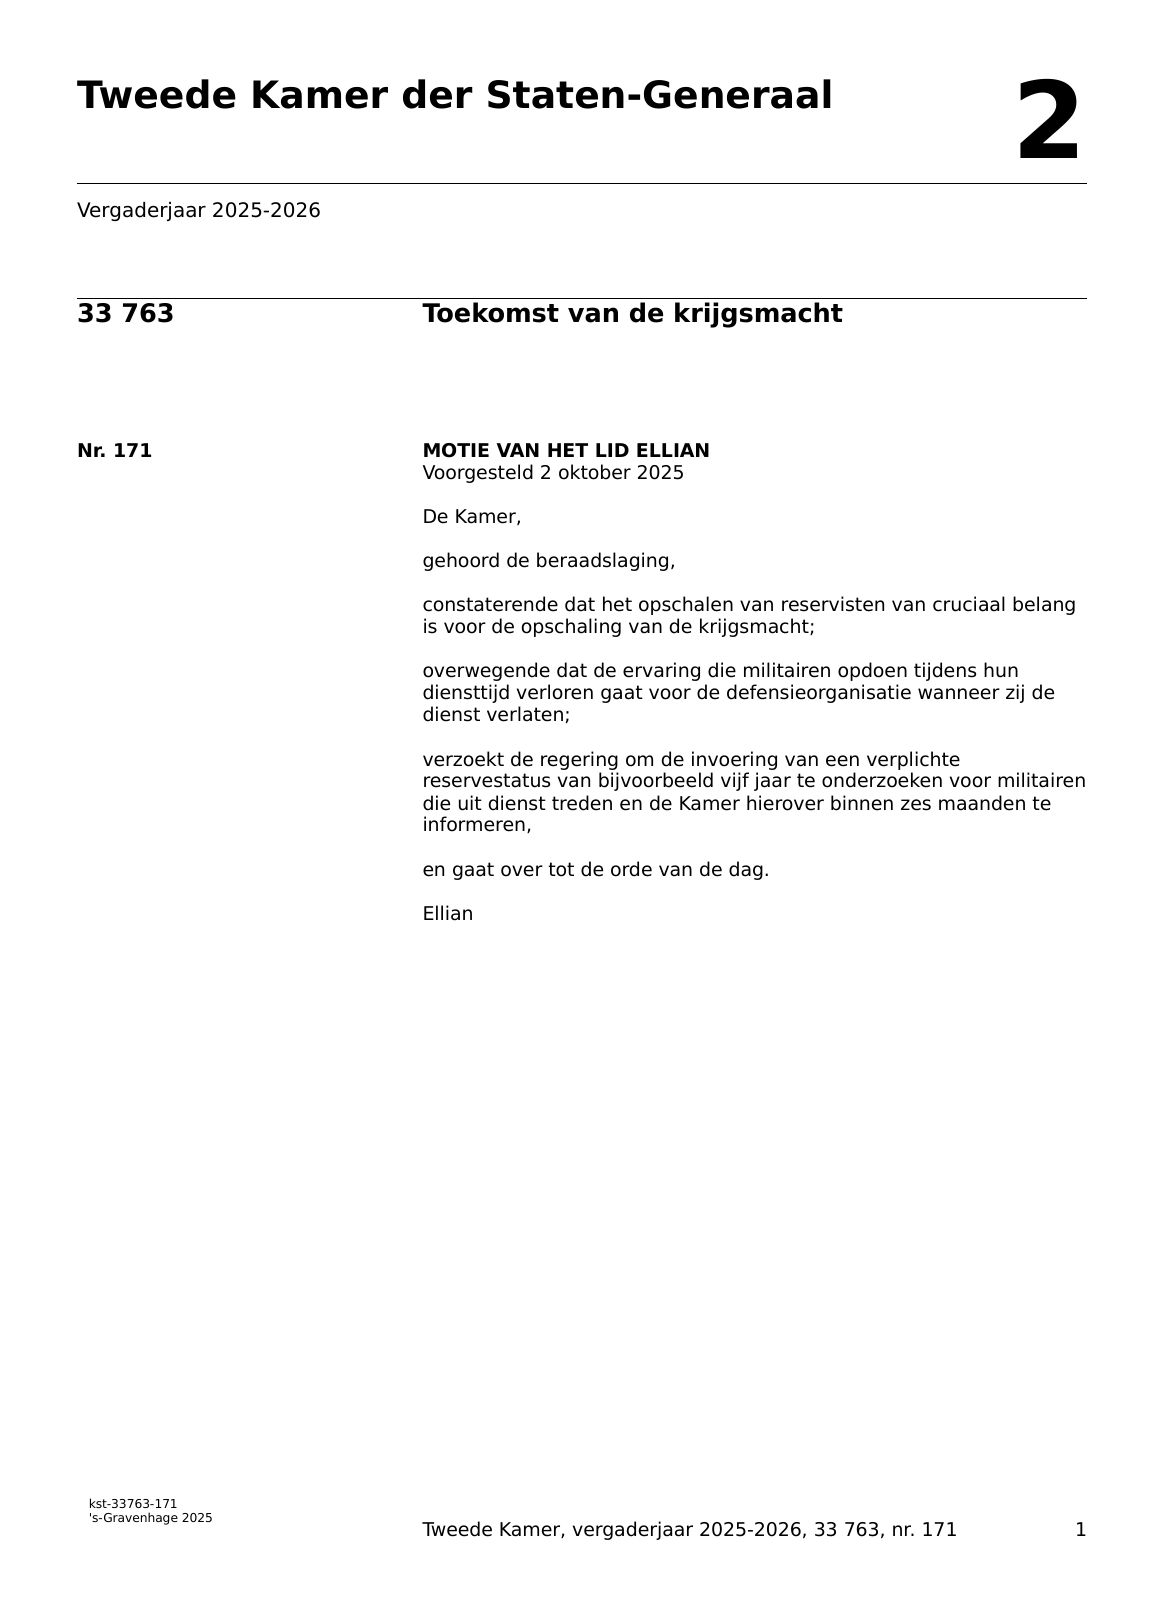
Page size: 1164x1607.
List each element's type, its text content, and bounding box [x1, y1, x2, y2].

subtitle 33 763 Toekomst van de krijgsmacht [77, 299, 1087, 329]
text gehoord de beraadslaging, [422, 550, 1087, 572]
text 's-Gravenhage 2025 [88, 1511, 323, 1525]
table_cell Vergaderjaar 2025-2026 [77, 184, 1087, 298]
text Voorgesteld 2 oktober 2025 [422, 462, 1087, 484]
text De Kamer, [422, 506, 1087, 528]
text kst-33763-171 [88, 1497, 323, 1511]
text overwegende dat de ervaring die militairen opdoen tijdens hun diensttijd verloren gaat voor de defensieorganisatie wanneer zij de dienst verlaten; [422, 660, 1087, 726]
text constaterende dat het opschalen van reservisten van cruciaal belang is voor de opschaling van de krijgsmacht; [422, 594, 1087, 638]
text verzoekt de regering om de invoering van een verplichte reservestatus van bijvoorbeeld vijf jaar te onderzoeken voor militairen die uit dienst treden en de Kamer hierover binnen zes maanden te informeren, [422, 748, 1087, 836]
table_header Tweede Kamer der Staten-Generaal [77, 59, 886, 183]
text en gaat over tot de orde van de dag. [422, 858, 1087, 881]
subtitle Nr. 171 MOTIE VAN HET LID ELLIAN [77, 440, 1087, 462]
table_header 2 [886, 59, 1087, 183]
text Ellian [422, 903, 1087, 925]
